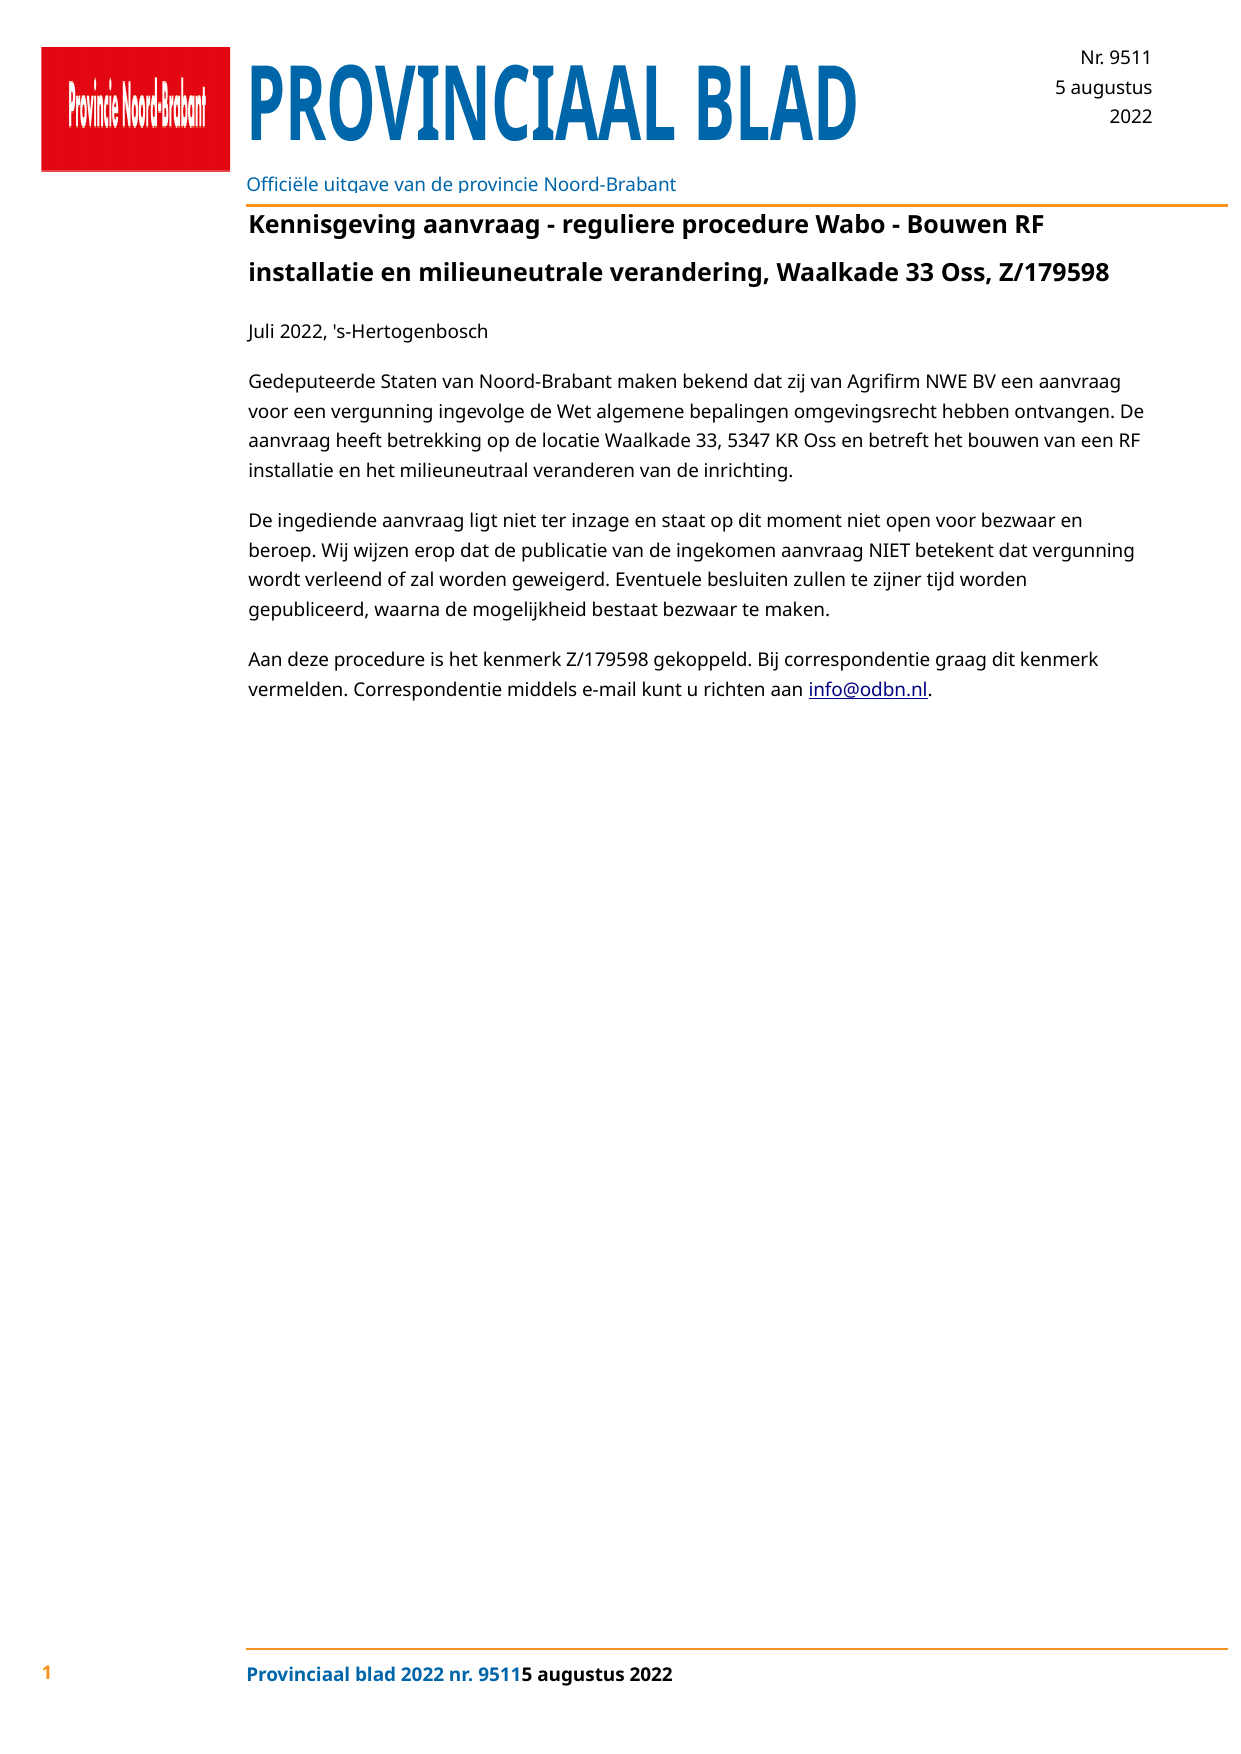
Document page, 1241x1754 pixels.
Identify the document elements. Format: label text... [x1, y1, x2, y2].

text Gedeputeerde Staten van Noord-Brabant maken bekend dat zij van Agrifirm NWE BV een aanvraag voor een vergunning ingevolge de Wet algemene bepalingen omgevingsrecht hebben ontvangen. De aanvraag heeft betrekking op de locatie Waalkade 33, 5347 KR Oss en betreft het bouwen van een RF installatie en het milieuneutraal veranderen van de inrichting. [248, 368, 1152, 483]
picture [41, 47, 231, 172]
text Kennisgeving aanvraag - reguliere procedure Wabo - Bouwen RF installatie en milieuneutrale verandering, Waalkade 33 Oss, Z/179598 [248, 207, 1152, 288]
text De ingediende aanvraag ligt niet ter inzage en staat op dit moment niet open voor bezwaar en beroep. Wij wijzen erop dat de publicatie van de ingekomen aanvraag NIET betekent dat vergunning wordt verleend of zal worden geweigerd. Eventuele besluiten zullen te zijner tijd worden gepubliceerd, waarna de mogelijkheid bestaat bezwaar te maken. [248, 507, 1152, 622]
text Aan deze procedure is het kenmerk Z/179598 gekoppeld. Bij correspondentie graag dit kenmerk vermelden. Correspondentie middels e-mail kunt u richten aan info@odbn.nl. [248, 647, 1152, 702]
text Juli 2022, 's-Hertogenbosch [248, 318, 1152, 344]
